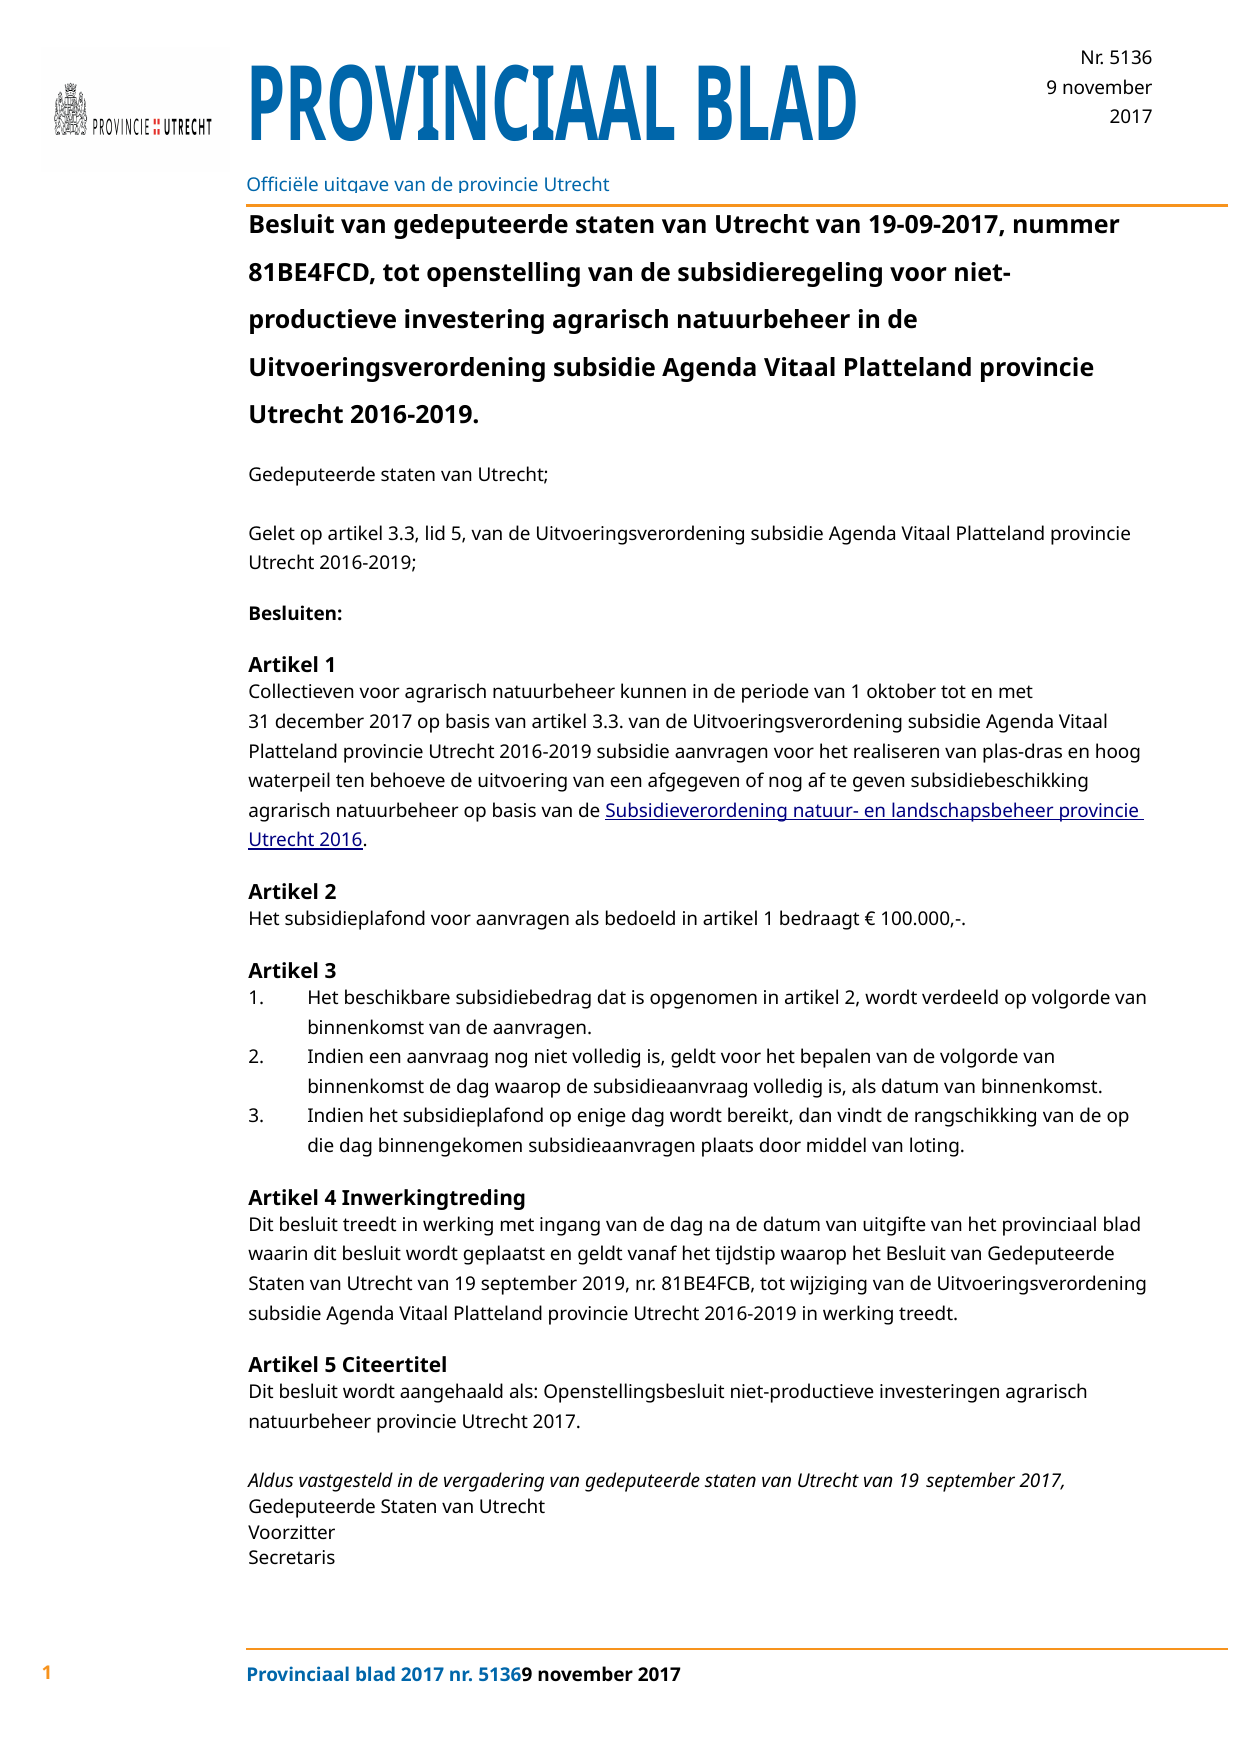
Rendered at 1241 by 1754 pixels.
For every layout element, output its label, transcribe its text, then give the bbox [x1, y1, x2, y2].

text Dit besluit treedt in werking met ingang van de dag na de datum van uitgifte van het provinciaal blad waarin dit besluit wordt geplaatst en geldt vanaf het tijdstip waarop het Besluit van Gedeputeerde Staten van Utrecht van 19 september 2019, nr. 81BE4FCB, tot wijziging van de Uitvoeringsverordening subsidie Agenda Vitaal Platteland provincie Utrecht 2016-2019 in werking treedt. [248, 1211, 1152, 1326]
text Artikel 1 [248, 650, 1152, 679]
text Collectieven voor agrarisch natuurbeheer kunnen in de periode van 1 oktober tot en met 31 december 2017 op basis van artikel 3.3. van de Uitvoeringsverordening subsidie Agenda Vitaal Platteland provincie Utrecht 2016-2019 subsidie aanvragen voor het realiseren van plas-dras en hoog waterpeil ten behoeve de uitvoering van een afgegeven of nog af te geven subsidiebeschikking agrarisch natuurbeheer op basis van de Subsidieverordening natuur- en landschapsbeheer provincie Utrecht 2016. [248, 679, 1152, 852]
text Het subsidieplafond voor aanvragen als bedoeld in artikel 1 bedraagt € 100.000,-. [248, 905, 1152, 931]
text Artikel 5 Citeertitel [248, 1350, 1152, 1379]
text Besluit van gedeputeerde staten van Utrecht van 19-09-2017, nummer 81BE4FCD, tot openstelling van de subsidieregeling voor niet-productieve investering agrarisch natuurbeheer in de Uitvoeringsverordening subsidie Agenda Vitaal Platteland provincie Utrecht 2016-2019. [248, 207, 1152, 431]
text Gedeputeerde Staten van Utrecht [248, 1493, 1152, 1519]
text Besluiten: [248, 600, 1152, 626]
text Artikel 3 [248, 956, 1152, 984]
text Gelet op artikel 3.3, lid 5, van de Uitvoeringsverordening subsidie Agenda Vitaal Platteland provincie Utrecht 2016-2019; [248, 520, 1152, 575]
list Indien een aanvraag nog niet volledig is, geldt voor het bepalen van de volgorde van binnenkomst de dag waarop de subsidieaanvraag volledig is, als datum van binnenkomst. [248, 1043, 1152, 1099]
text Dit besluit wordt aangehaald als: Openstellingsbesluit niet-productieve investeringen agrarisch natuurbeheer provincie Utrecht 2017. [248, 1379, 1152, 1434]
text Voorzitter [248, 1519, 1152, 1544]
text Gedeputeerde staten van Utrecht; [248, 461, 1152, 486]
text Aldus vastgesteld in de vergadering van gedeputeerde staten van Utrecht van 19 september 2017, [248, 1467, 1152, 1493]
list Indien het subsidieplafond op enige dag wordt bereikt, dan vindt de rangschikking van de op die dag binnengekomen subsidieaanvragen plaats door middel van loting. [248, 1103, 1152, 1158]
text Artikel 2 [248, 877, 1152, 905]
list Het beschikbare subsidiebedrag dat is opgenomen in artikel 2, wordt verdeeld op volgorde van binnenkomst van de aanvragen. [248, 984, 1152, 1039]
text Artikel 4 Inwerkingtreding [248, 1183, 1152, 1211]
text Secretaris [248, 1544, 1152, 1570]
picture [41, 47, 231, 172]
